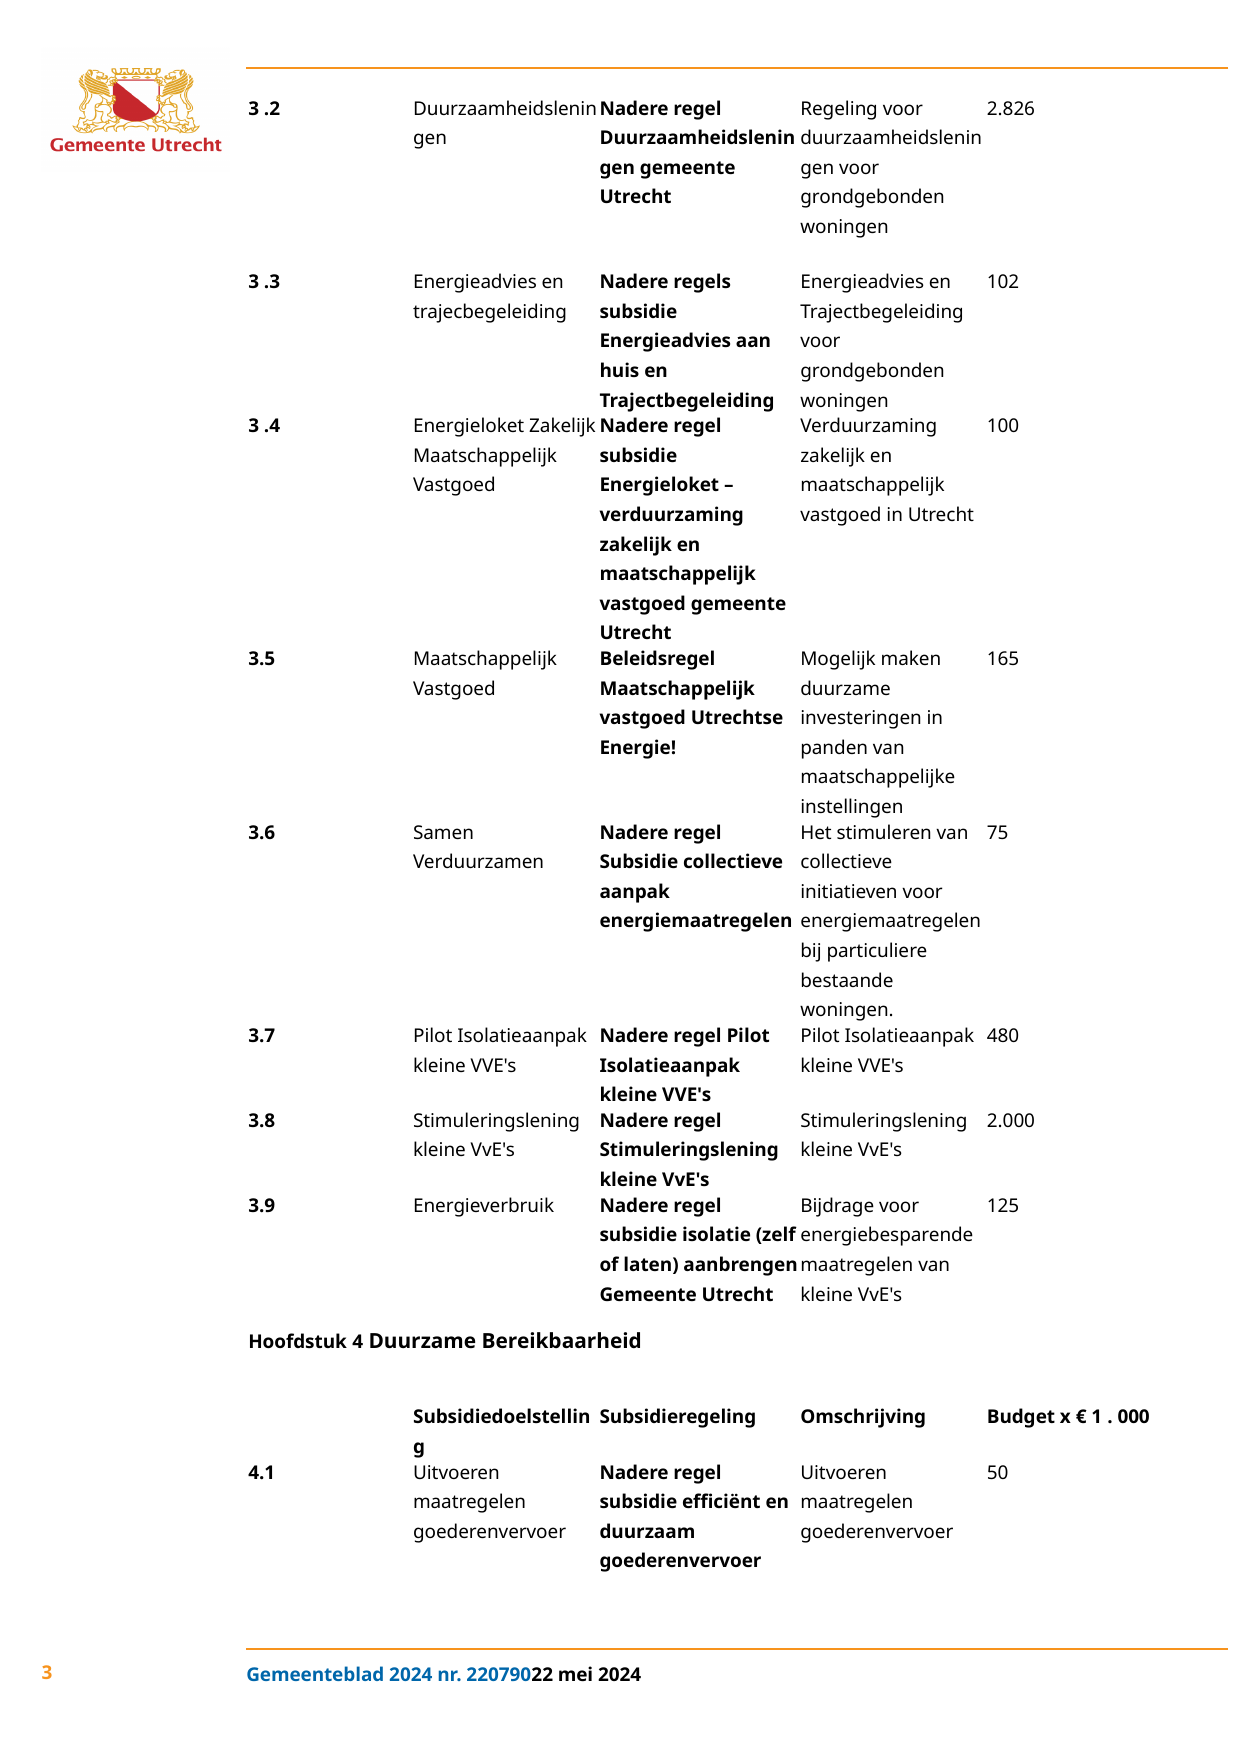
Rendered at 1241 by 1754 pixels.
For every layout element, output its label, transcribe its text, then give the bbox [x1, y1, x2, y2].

text Hoofdstuk 4 Duurzame Bereikbaarheid [248, 1326, 1152, 1354]
table_cell 125 [987, 1192, 1152, 1306]
table_cell Pilot Isolatieaanpak kleine VVE's [413, 1022, 599, 1107]
table_cell 165 [987, 645, 1152, 819]
table_cell 3.8 [248, 1107, 413, 1192]
table_cell 3.7 [248, 1022, 413, 1107]
table_cell Pilot Isolatieaanpak kleine VVE's [800, 1022, 987, 1107]
table_cell Regeling voor duurzaamheidsleningen voor grondgebonden woningen [800, 95, 987, 268]
table_cell Nadere regel subsidie Energieloket – verduurzaming zakelijk en maatschappelijk vastgoed gemeente Utrecht [599, 413, 800, 645]
table_cell Uitvoeren maatregelen goederenvervoer [413, 1459, 599, 1573]
table_cell 3 .4 [248, 413, 413, 645]
table_cell Energieloket Zakelijk Maatschappelijk Vastgoed [413, 413, 599, 645]
table_cell Nadere regel Duurzaamheidsleningen gemeente Utrecht [599, 95, 800, 268]
table_cell Energieadvies en Trajectbegeleiding voor grondgebonden woningen [800, 269, 987, 412]
table_cell Nadere regel Subsidie collectieve aanpak energiemaatregelen [599, 819, 800, 1022]
table_cell Energieverbruik [413, 1192, 599, 1306]
table_cell Bijdrage voor energiebesparende maatregelen van kleine VvE's [800, 1192, 987, 1306]
table_cell 75 [987, 819, 1152, 1022]
table_header Omschrijving [800, 1404, 987, 1459]
table_cell 3 .2 [248, 95, 413, 268]
table_cell 100 [987, 413, 1152, 645]
table_cell Verduurzaming zakelijk en maatschappelijk vastgoed in Utrecht [800, 413, 987, 645]
table_header Budget x € 1 . 000 [987, 1404, 1152, 1459]
table_cell 3 .3 [248, 269, 413, 412]
table_cell Beleidsregel Maatschappelijk vastgoed Utrechtse Energie! [599, 645, 800, 819]
table_cell Mogelijk maken duurzame investeringen in panden van maatschappelijke instellingen [800, 645, 987, 819]
table_cell Nadere regels subsidie Energieadvies aan huis en Trajectbegeleiding [599, 269, 800, 412]
table_cell Stimuleringslening kleine VvE's [413, 1107, 599, 1192]
table_cell Nadere regel subsidie isolatie (zelf of laten) aanbrengen Gemeente Utrecht [599, 1192, 800, 1306]
table_cell 3.5 [248, 645, 413, 819]
table_cell 3.9 [248, 1192, 413, 1306]
table_cell Duurzaamheidsleningen [413, 95, 599, 268]
table_cell Energieadvies en trajecbegeleiding [413, 269, 599, 412]
table_header Subsidieregeling [599, 1404, 800, 1459]
table_header [248, 1404, 413, 1459]
table_cell Samen Verduurzamen [413, 819, 599, 1022]
table_header Subsidiedoelstelling [413, 1404, 599, 1459]
table_cell Uitvoeren maatregelen goederenvervoer [800, 1459, 987, 1573]
table_cell 2.000 [987, 1107, 1152, 1192]
table_cell 3.6 [248, 819, 413, 1022]
table_cell Nadere regel subsidie efficiënt en duurzaam goederenvervoer [599, 1459, 800, 1573]
picture [41, 47, 231, 172]
table_cell 4.1 [248, 1459, 413, 1573]
table_cell 2.826 [987, 95, 1152, 268]
table_cell Stimuleringslening kleine VvE's [800, 1107, 987, 1192]
table_cell 102 [987, 269, 1152, 412]
table_cell 50 [987, 1459, 1152, 1573]
table_cell 480 [987, 1022, 1152, 1107]
table_cell Het stimuleren van collectieve initiatieven voor energiemaatregelen bij particuliere bestaande woningen. [800, 819, 987, 1022]
table_cell Nadere regel Stimuleringslening kleine VvE's [599, 1107, 800, 1192]
table_cell Nadere regel Pilot Isolatieaanpak kleine VVE's [599, 1022, 800, 1107]
table_cell Maatschappelijk Vastgoed [413, 645, 599, 819]
